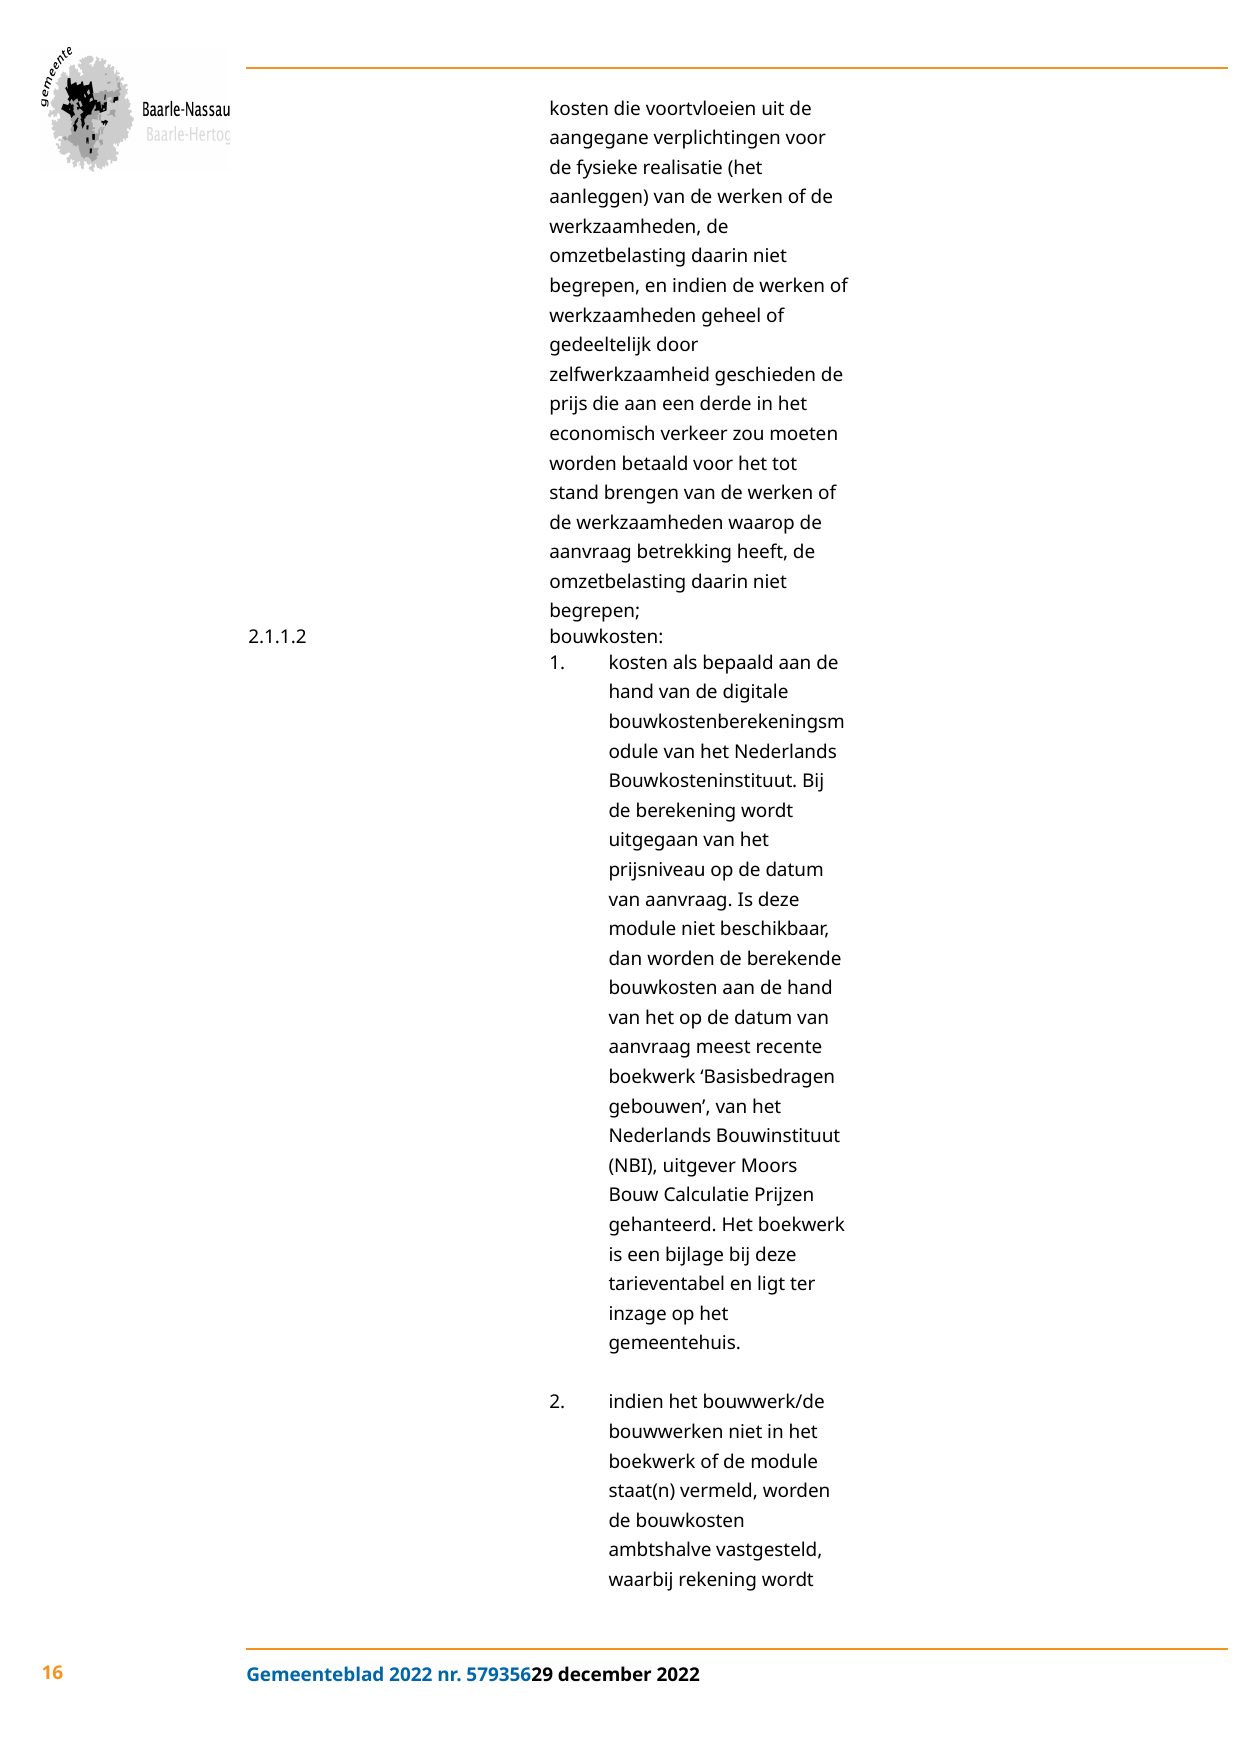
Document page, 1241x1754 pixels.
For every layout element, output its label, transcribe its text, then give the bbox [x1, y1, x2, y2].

table_cell [850, 624, 1152, 649]
table_cell [850, 95, 1152, 623]
table_cell kosten die voortvloeien uit de aangegane verplichtingen voor de fysieke realisatie (het aanleggen) van de werken of de werkzaamheden, de omzetbelasting daarin niet begrepen, en indien de werken of werkzaamheden geheel of gedeeltelijk door zelfwerkzaamheid geschieden de prijs die aan een derde in het economisch verkeer zou moeten worden betaald voor het tot stand brengen van de werken of de werkzaamheden waarop de aanvraag betrekking heeft, de omzetbelasting daarin niet begrepen; [549, 95, 850, 623]
table_cell [248, 649, 549, 1592]
table_cell kosten als bepaald aan de hand van de digitale bouwkostenberekeningsmodule van het Nederlands Bouwkosteninstituut. Bij de berekening wordt uitgegaan van het prijsniveau op de datum van aanvraag. Is deze module niet beschikbaar, dan worden de berekende bouwkosten aan de hand van het op de datum van aanvraag meest recente boekwerk ‘Basisbedragen gebouwen’, van het Nederlands Bouwinstituut (NBI), uitgever Moors Bouw Calculatie Prijzen gehanteerd. Het boekwerk is een bijlage bij deze tarieventabel en ligt ter inzage op het gemeentehuis. indien het bouwwerk/de bouwwerken niet in het boekwerk of de module staat(n) vermeld, worden de bouwkosten ambtshalve vastgesteld, waarbij rekening wordt [549, 649, 850, 1592]
picture [41, 47, 231, 172]
table_cell [248, 95, 549, 623]
table_cell [850, 649, 1152, 1592]
table_cell bouwkosten: [549, 624, 850, 649]
table_cell 2.1.1.2 [248, 624, 549, 649]
